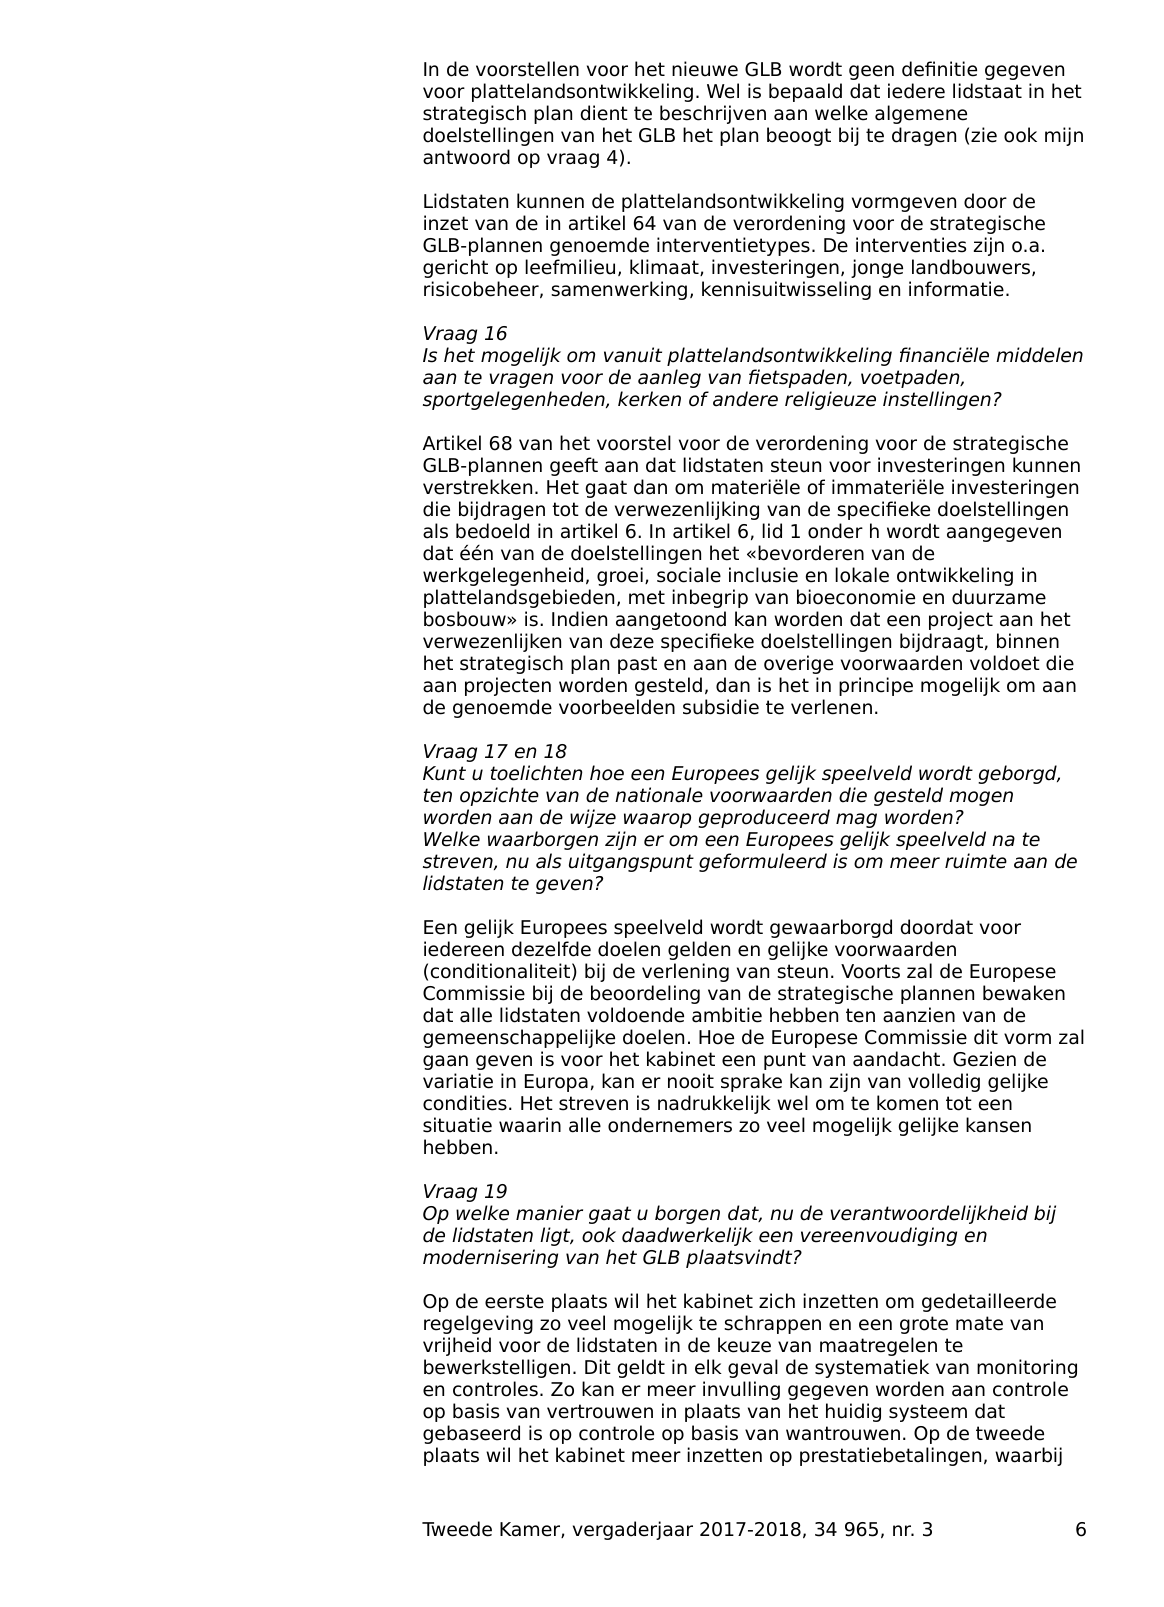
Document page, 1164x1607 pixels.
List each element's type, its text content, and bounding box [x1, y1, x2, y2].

text Een gelijk Europees speelveld wordt gewaarborgd doordat voor iedereen dezelfde doelen gelden en gelijke voorwaarden (conditionaliteit) bij de verlening van steun. Voorts zal de Europese Commissie bij de beoordeling van de strategische plannen bewaken dat alle lidstaten voldoende ambitie hebben ten aanzien van de gemeenschappelijke doelen. Hoe de Europese Commissie dit vorm zal gaan geven is voor het kabinet een punt van aandacht. Gezien de variatie in Europa, kan er nooit sprake kan zijn van volledig gelijke condities. Het streven is nadrukkelijk wel om te komen tot een situatie waarin alle ondernemers zo veel mogelijk gelijke kansen hebben. [422, 917, 1087, 1159]
text Op welke manier gaat u borgen dat, nu de verantwoordelijkheid bij de lidstaten ligt, ook daadwerkelijk een vereenvoudiging en modernisering van het GLB plaatsvindt? [422, 1203, 1087, 1269]
text Op de eerste plaats wil het kabinet zich inzetten om gedetailleerde regelgeving zo veel mogelijk te schrappen en een grote mate van vrijheid voor de lidstaten in de keuze van maatregelen te bewerkstelligen. Dit geldt in elk geval de systematiek van monitoring en controles. Zo kan er meer invulling gegeven worden aan controle op basis van vertrouwen in plaats van het huidig systeem dat gebaseerd is op controle op basis van wantrouwen. Op de tweede plaats wil het kabinet meer inzetten op prestatiebetalingen, waarbij [422, 1291, 1087, 1467]
text Welke waarborgen zijn er om een Europees gelijk speelveld na te streven, nu als uitgangspunt geformuleerd is om meer ruimte aan de lidstaten te geven? [422, 829, 1087, 895]
text Vraag 17 en 18 [422, 741, 1087, 763]
text Lidstaten kunnen de plattelandsontwikkeling vormgeven door de inzet van de in artikel 64 van de verordening voor de strategische GLB-plannen genoemde interventietypes. De interventies zijn o.a. gericht op leefmilieu, klimaat, investeringen, jonge landbouwers, risicobeheer, samenwerking, kennisuitwisseling en informatie. [422, 191, 1087, 301]
text Vraag 16 [422, 323, 1087, 345]
text Artikel 68 van het voorstel voor de verordening voor de strategische GLB-plannen geeft aan dat lidstaten steun voor investeringen kunnen verstrekken. Het gaat dan om materiële of immateriële investeringen die bijdragen tot de verwezenlijking van de specifieke doelstellingen als bedoeld in artikel 6. In artikel 6, lid 1 onder h wordt aangegeven dat één van de doelstellingen het «bevorderen van de werkgelegenheid, groei, sociale inclusie en lokale ontwikkeling in plattelandsgebieden, met inbegrip van bioeconomie en duurzame bosbouw» is. Indien aangetoond kan worden dat een project aan het verwezenlijken van deze specifieke doelstellingen bijdraagt, binnen het strategisch plan past en aan de overige voorwaarden voldoet die aan projecten worden gesteld, dan is het in principe mogelijk om aan de genoemde voorbeelden subsidie te verlenen. [422, 433, 1087, 719]
text Vraag 19 [422, 1181, 1087, 1203]
text Kunt u toelichten hoe een Europees gelijk speelveld wordt geborgd, ten opzichte van de nationale voorwaarden die gesteld mogen worden aan de wijze waarop geproduceerd mag worden? [422, 763, 1087, 829]
text Is het mogelijk om vanuit plattelandsontwikkeling financiële middelen aan te vragen voor de aanleg van fietspaden, voetpaden, sportgelegenheden, kerken of andere religieuze instellingen? [422, 345, 1087, 411]
text In de voorstellen voor het nieuwe GLB wordt geen definitie gegeven voor plattelandsontwikkeling. Wel is bepaald dat iedere lidstaat in het strategisch plan dient te beschrijven aan welke algemene doelstellingen van het GLB het plan beoogt bij te dragen (zie ook mijn antwoord op vraag 4). [422, 59, 1087, 169]
